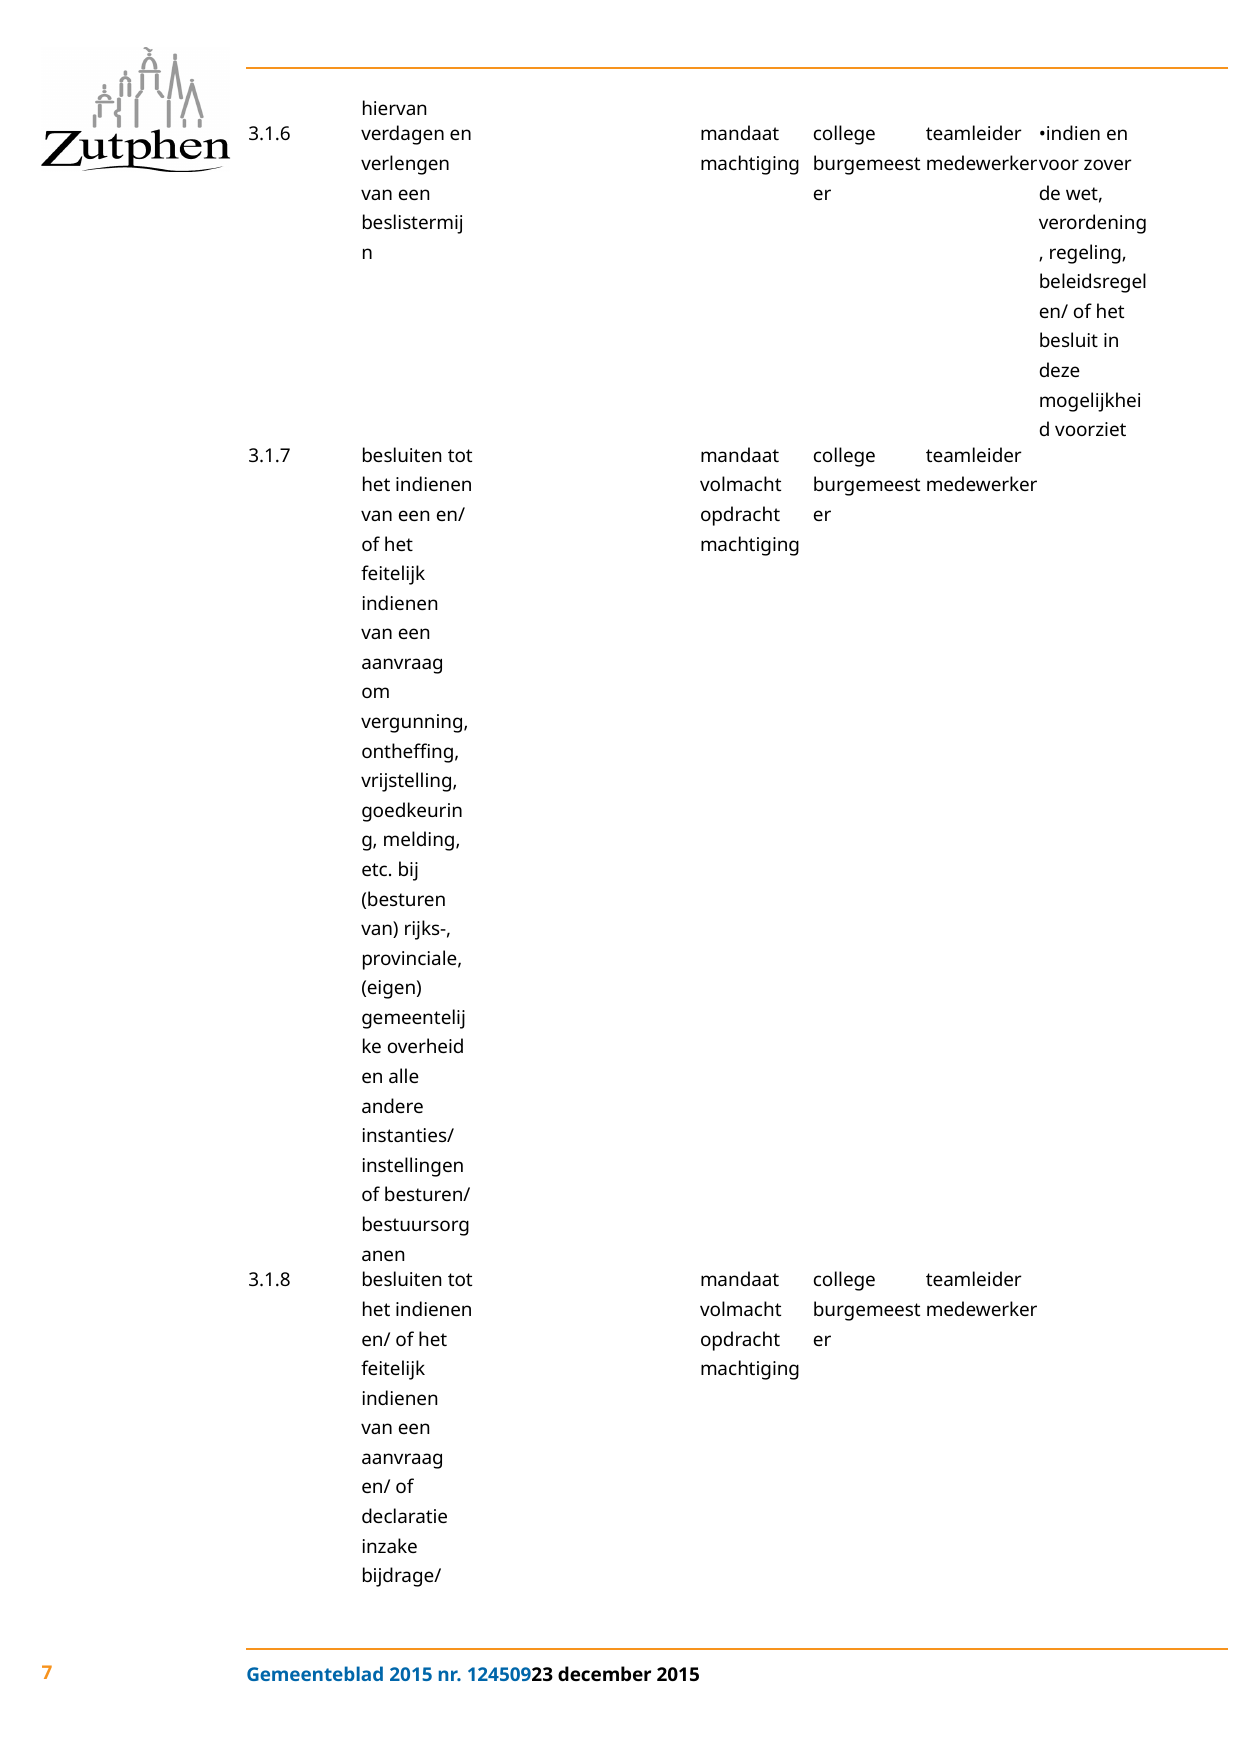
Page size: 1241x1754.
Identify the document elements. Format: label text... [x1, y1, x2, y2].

table_cell [1039, 1267, 1152, 1588]
table_cell verdagen en verlengen van een beslistermijn [361, 121, 474, 442]
table_cell college burgemeester [813, 442, 926, 1267]
table_cell [587, 121, 700, 442]
table_cell [587, 1267, 700, 1588]
table_cell [700, 95, 813, 121]
table_cell [474, 121, 587, 442]
table_cell mandaat machtiging [700, 121, 813, 442]
table_cell [587, 95, 700, 121]
table_cell teamleider medewerker [926, 121, 1038, 442]
table_cell •indien en voor zover de wet, verordening, regeling, beleidsregel en/ of het besluit in deze mogelijkheid voorziet [1039, 121, 1152, 442]
table_cell teamleider medewerker [926, 442, 1038, 1267]
table_cell hiervan [361, 95, 474, 121]
table_cell [474, 95, 587, 121]
picture [41, 47, 231, 172]
table_cell [813, 95, 926, 121]
table_cell [1039, 442, 1152, 1267]
table_cell [1039, 95, 1152, 121]
table_cell besluiten tot het indienen van een en/ of het feitelijk indienen van een aanvraag om vergunning, ontheffing, vrijstelling, goedkeuring, melding, etc. bij (besturen van) rijks-, provinciale, (eigen) gemeentelijke overheid en alle andere instanties/ instellingen of besturen/ bestuursorganen [361, 442, 474, 1267]
table_cell mandaat volmacht opdracht machtiging [700, 442, 813, 1267]
table_cell [474, 1267, 587, 1588]
table_cell college burgemeester [813, 121, 926, 442]
table_cell besluiten tot het indienen en/ of het feitelijk indienen van een aanvraag en/ of declaratie inzake bijdrage/ [361, 1267, 474, 1588]
table_cell 3.1.8 [248, 1267, 361, 1588]
table_cell college burgemeester [813, 1267, 926, 1588]
table_cell 3.1.6 [248, 121, 361, 442]
table_cell [474, 442, 587, 1267]
table_cell [248, 95, 361, 121]
table_cell teamleider medewerker [926, 1267, 1038, 1588]
table_cell 3.1.7 [248, 442, 361, 1267]
table_cell mandaat volmacht opdracht machtiging [700, 1267, 813, 1588]
table_cell [926, 95, 1038, 121]
table_cell [587, 442, 700, 1267]
